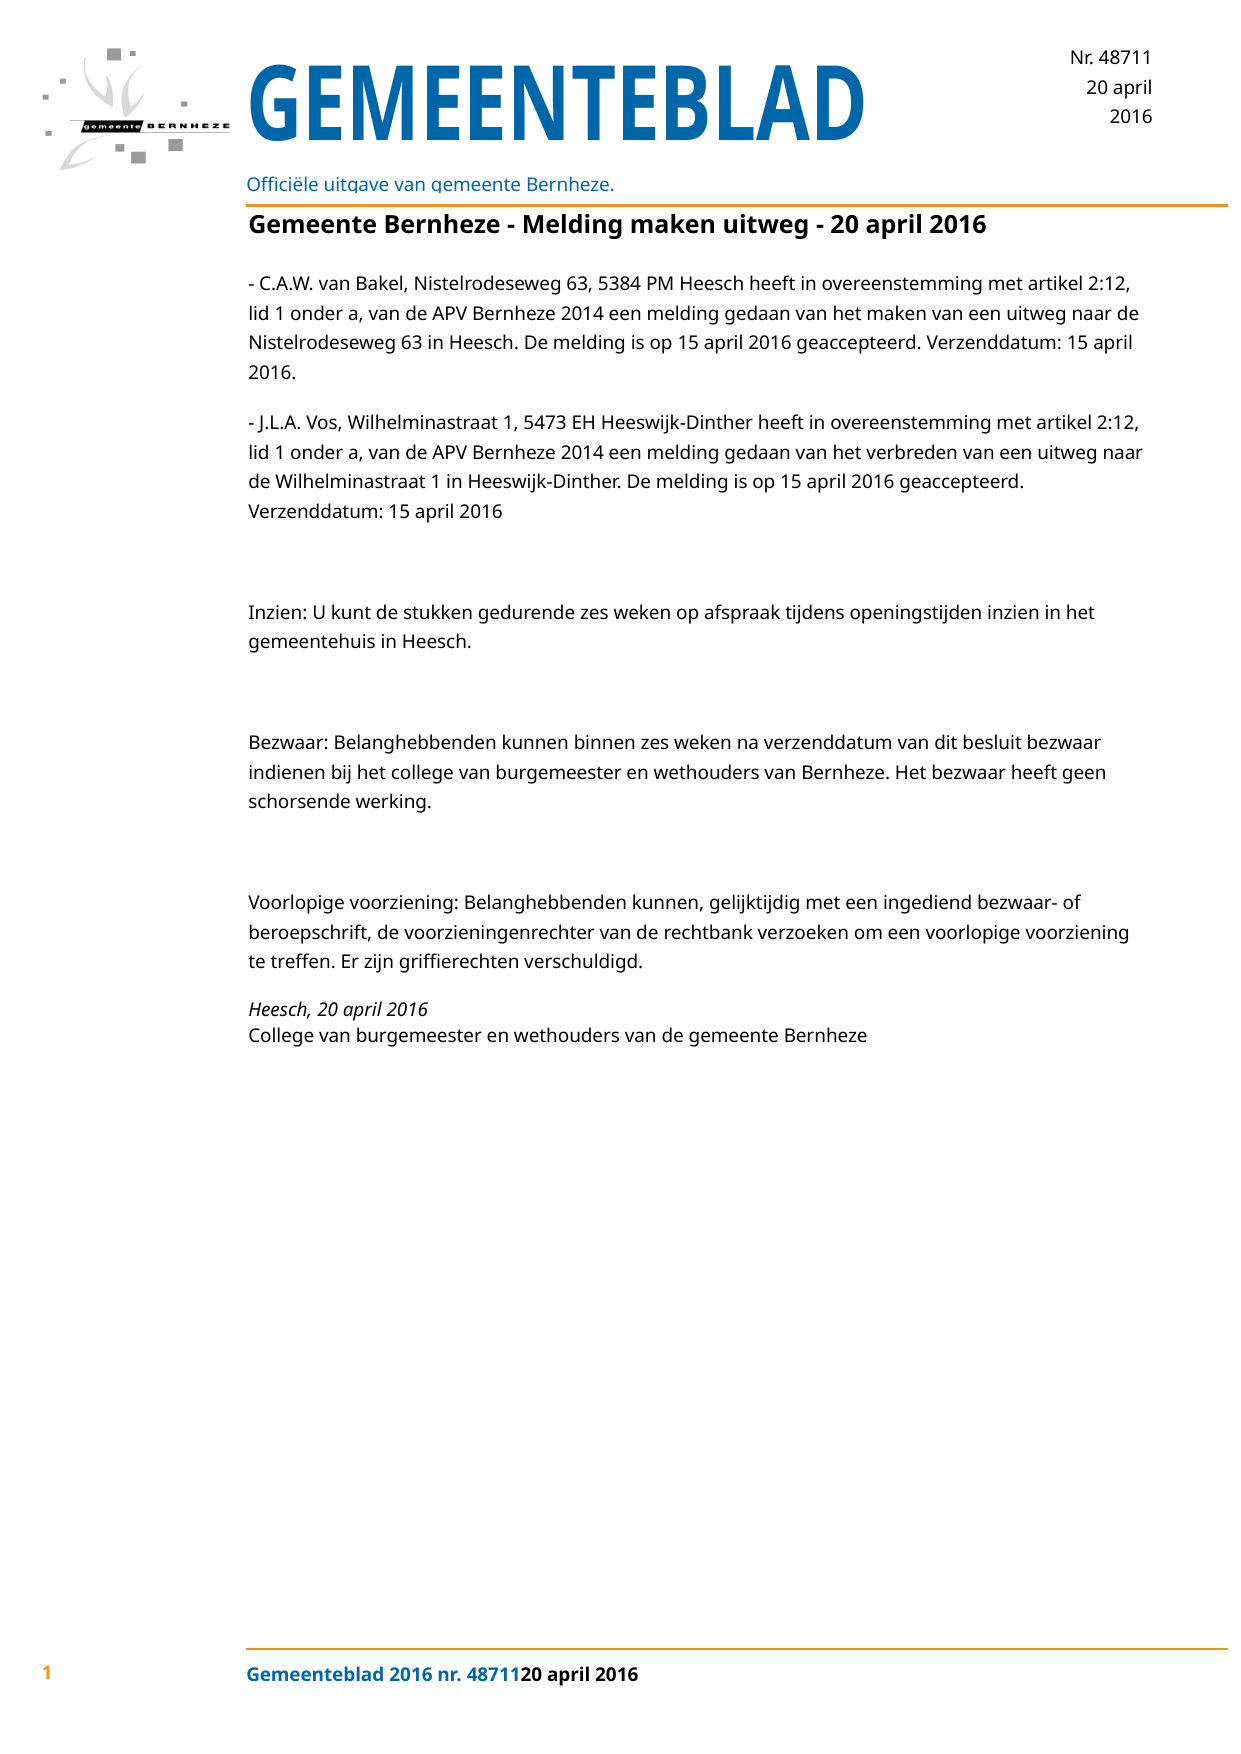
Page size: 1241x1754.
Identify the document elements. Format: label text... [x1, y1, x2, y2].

text Heesch, 20 april 2016 [248, 996, 1152, 1022]
text Bezwaar: Belanghebbenden kunnen binnen zes weken na verzenddatum van dit besluit bezwaar indienen bij het college van burgemeester en wethouders van Bernheze. Het bezwaar heeft geen schorsende werking. [248, 729, 1152, 814]
text Gemeente Bernheze - Melding maken uitweg - 20 april 2016 [248, 207, 1152, 241]
picture [41, 47, 231, 172]
text Inzien: U kunt de stukken gedurende zes weken op afspraak tijdens openingstijden inzien in het gemeentehuis in Heesch. [248, 599, 1152, 654]
text - C.A.W. van Bakel, Nistelrodeseweg 63, 5384 PM Heesch heeft in overeenstemming met artikel 2:12, lid 1 onder a, van de APV Bernheze 2014 een melding gedaan van het maken van een uitweg naar de Nistelrodeseweg 63 in Heesch. De melding is op 15 april 2016 geaccepteerd. Verzenddatum: 15 april 2016. [248, 270, 1152, 385]
text College van burgemeester en wethouders van de gemeente Bernheze [248, 1022, 1152, 1048]
text - J.L.A. Vos, Wilhelminastraat 1, 5473 EH Heeswijk-Dinther heeft in overeenstemming met artikel 2:12, lid 1 onder a, van de APV Bernheze 2014 een melding gedaan van het verbreden van een uitweg naar de Wilhelminastraat 1 in Heeswijk-Dinther. De melding is op 15 april 2016 geaccepteerd. Verzenddatum: 15 april 2016 [248, 409, 1152, 524]
text Voorlopige voorziening: Belanghebbenden kunnen, gelijktijdig met een ingediend bezwaar- of beroepschrift, de voorzieningenrechter van de rechtbank verzoeken om een voorlopige voorziening te treffen. Er zijn griffierechten verschuldigd. [248, 889, 1152, 974]
